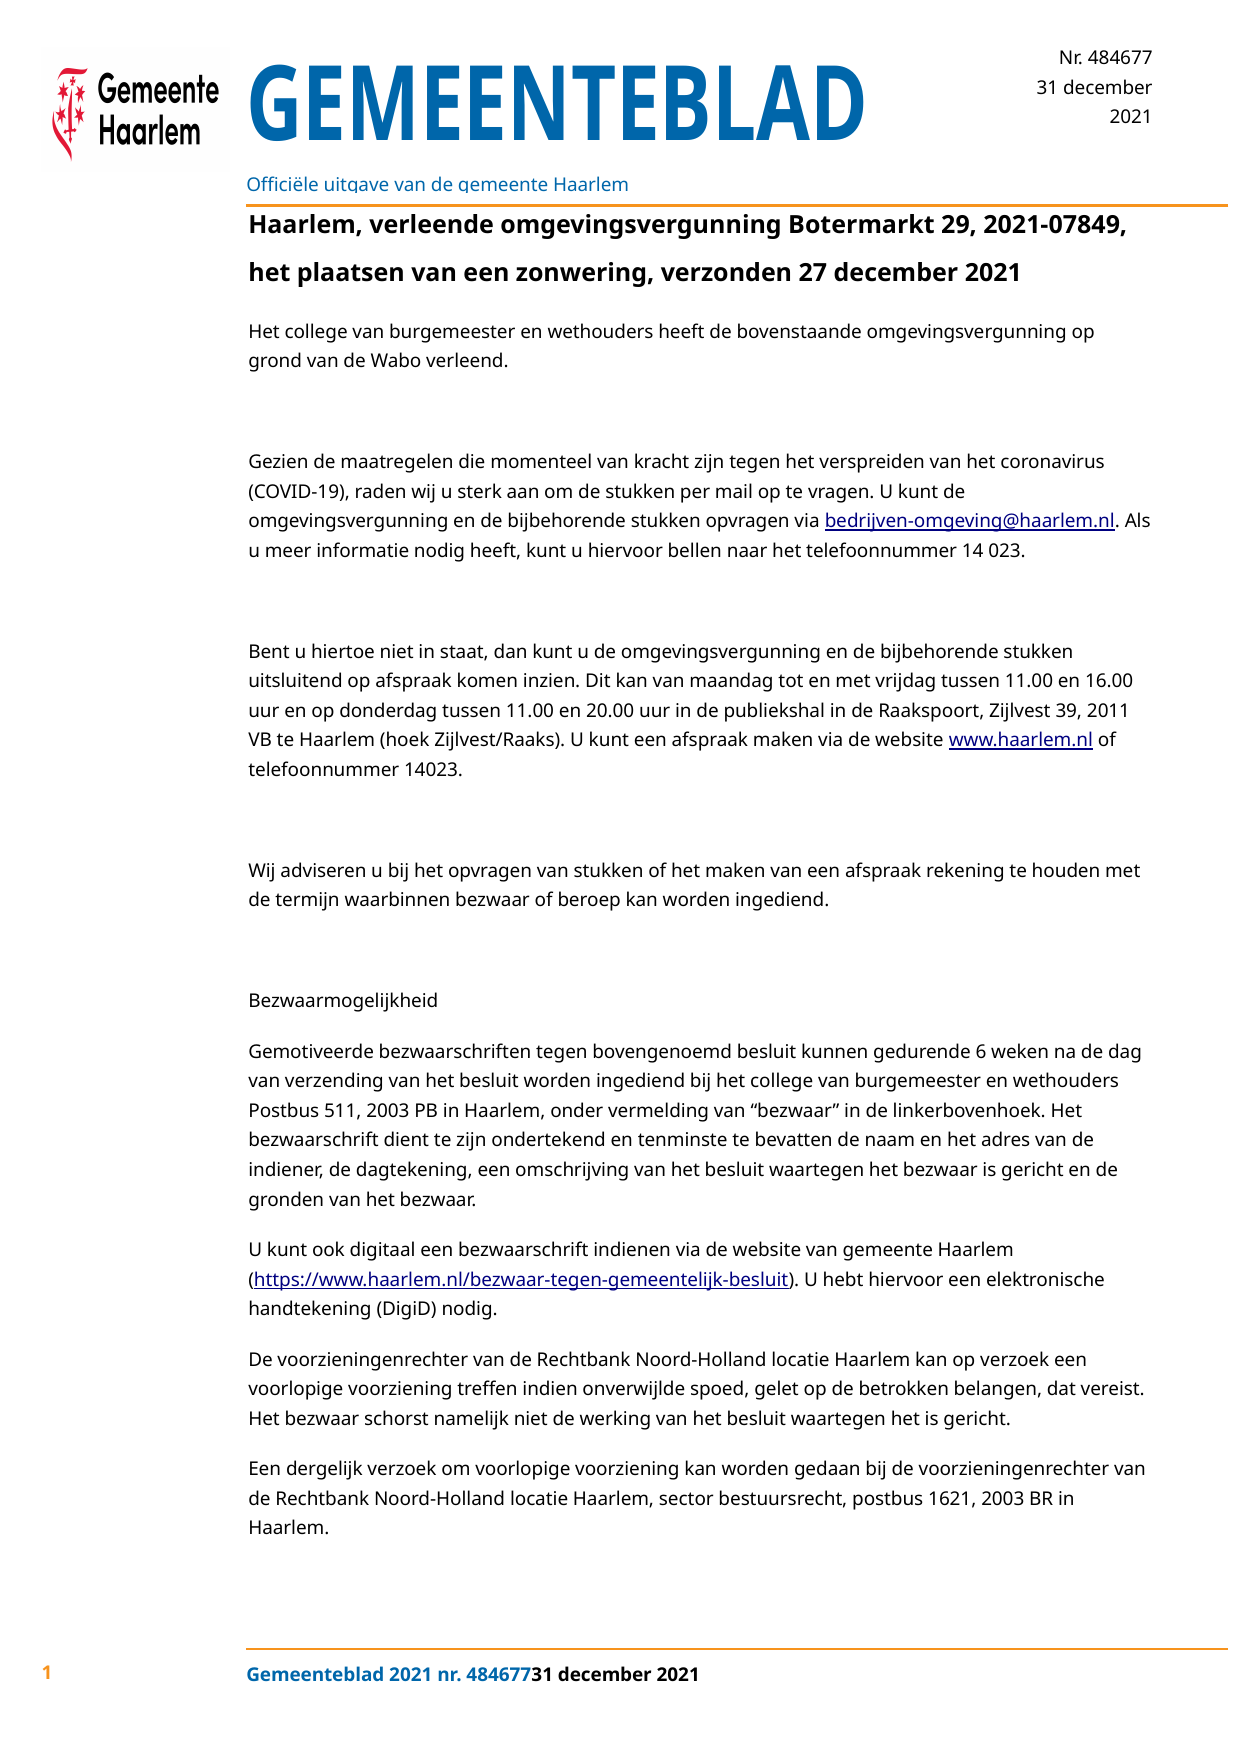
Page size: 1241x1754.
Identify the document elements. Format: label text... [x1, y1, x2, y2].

text Een dergelijk verzoek om voorlopige voorziening kan worden gedaan bij de voorzieningenrechter van de Rechtbank Noord-Holland locatie Haarlem, sector bestuursrecht, postbus 1621, 2003 BR in Haarlem. [248, 1455, 1152, 1540]
text Bezwaarmogelijkheid [248, 987, 1152, 1013]
text Bent u hiertoe niet in staat, dan kunt u de omgevingsvergunning en de bijbehorende stukken uitsluitend op afspraak komen inzien. Dit kan van maandag tot en met vrijdag tussen 11.00 en 16.00 uur en op donderdag tussen 11.00 en 20.00 uur in de publiekshal in de Raakspoort, Zijlvest 39, 2011 VB te Haarlem (hoek Zijlvest/Raaks). U kunt een afspraak maken via de website www.haarlem.nl of telefoonnummer 14023. [248, 638, 1152, 782]
text Haarlem, verleende omgevingsvergunning Botermarkt 29, 2021-07849, het plaatsen van een zonwering, verzonden 27 december 2021 [248, 207, 1152, 288]
text Gezien de maatregelen die momenteel van kracht zijn tegen het verspreiden van het coronavirus (COVID-19), raden wij u sterk aan om de stukken per mail op te vragen. U kunt de omgevingsvergunning en de bijbehorende stukken opvragen via bedrijven-omgeving@haarlem.nl. Als u meer informatie nodig heeft, kunt u hiervoor bellen naar het telefoonnummer 14 023. [248, 448, 1152, 563]
text Het college van burgemeester en wethouders heeft de bovenstaande omgevingsvergunning op grond van de Wabo verleend. [248, 318, 1152, 373]
text Gemotiveerde bezwaarschriften tegen bovengenoemd besluit kunnen gedurende 6 weken na de dag van verzending van het besluit worden ingediend bij het college van burgemeester en wethouders Postbus 511, 2003 PB in Haarlem, onder vermelding van “bezwaar” in de linkerbovenhoek. Het bezwaarschrift dient te zijn ondertekend en tenminste te bevatten de naam en het adres van de indiener, de dagtekening, een omschrijving van het besluit waartegen het bezwaar is gericht en de gronden van het bezwaar. [248, 1038, 1152, 1212]
text De voorzieningenrechter van de Rechtbank Noord-Holland locatie Haarlem kan op verzoek een voorlopige voorziening treffen indien onverwijlde spoed, gelet op de betrokken belangen, dat vereist. Het bezwaar schorst namelijk niet de werking van het besluit waartegen het is gericht. [248, 1346, 1152, 1431]
text Wij adviseren u bij het opvragen van stukken of het maken van een afspraak rekening te houden met de termijn waarbinnen bezwaar of beroep kan worden ingediend. [248, 857, 1152, 912]
picture [41, 47, 231, 172]
text U kunt ook digitaal een bezwaarschrift indienen via de website van gemeente Haarlem (https://www.haarlem.nl/bezwaar-tegen-gemeentelijk-besluit). U hebt hiervoor een elektronische handtekening (DigiD) nodig. [248, 1236, 1152, 1321]
